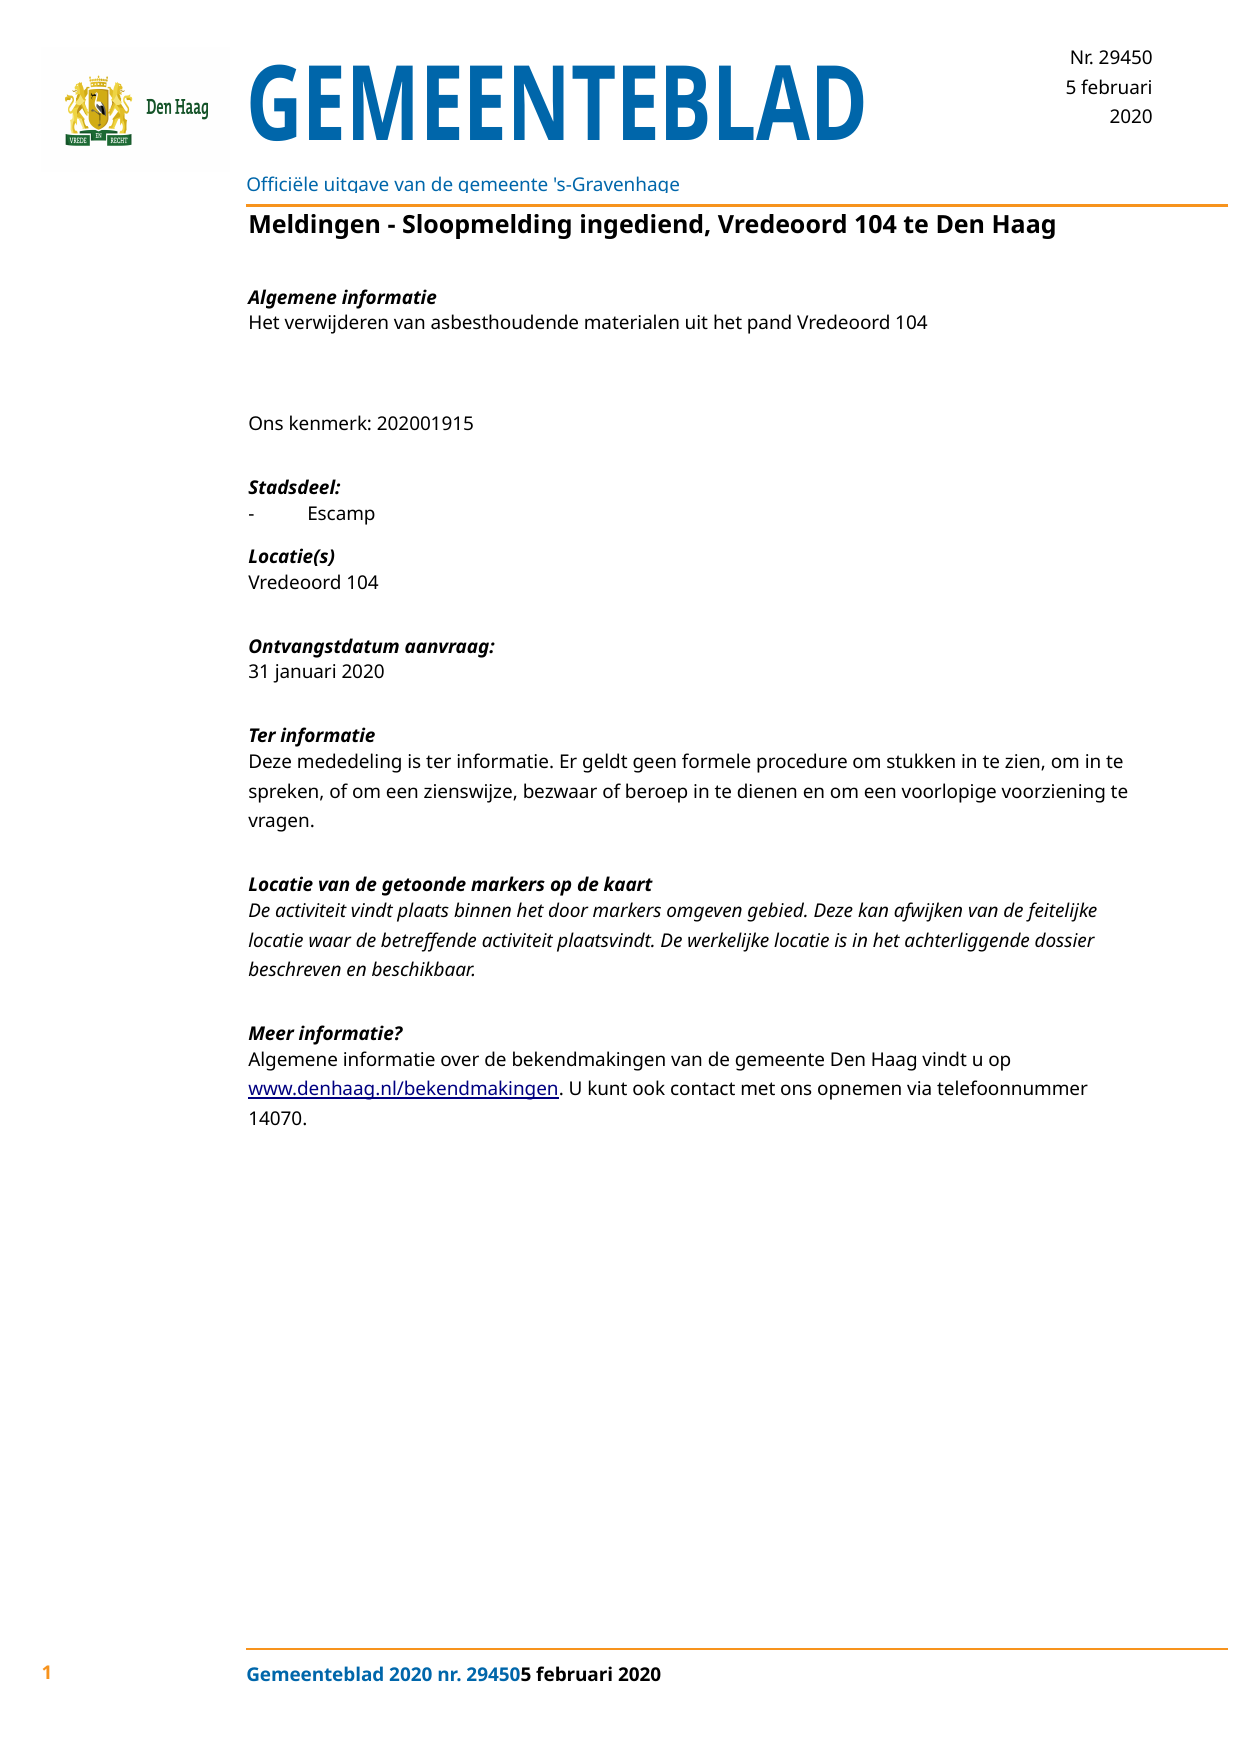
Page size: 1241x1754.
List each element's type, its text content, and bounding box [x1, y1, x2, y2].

text Ter informatie [248, 723, 1152, 748]
text De activiteit vindt plaats binnen het door markers omgeven gebied. Deze kan afwijken van de feitelijke locatie waar de betreffende activiteit plaatsvindt. De werkelijke locatie is in het achterliggende dossier beschreven en beschikbaar. [248, 897, 1152, 982]
text Ons kenmerk: 202001915 [248, 410, 1152, 436]
list Escamp [248, 500, 1152, 526]
text Meer informatie? [248, 1020, 1152, 1046]
text Locatie van de getoonde markers op de kaart [248, 871, 1152, 897]
text Meldingen - Sloopmelding ingediend, Vredeoord 104 te Den Haag [248, 207, 1152, 241]
text Stadsdeel: [248, 474, 1152, 500]
text Ontvangstdatum aanvraag: [248, 633, 1152, 659]
text Algemene informatie over de bekendmakingen van de gemeente Den Haag vindt u op www.denhaag.nl/bekendmakingen. U kunt ook contact met ons opnemen via telefoonnummer 14070. [248, 1046, 1152, 1131]
text Het verwijderen van asbesthoudende materialen uit het pand Vredeoord 104 [248, 309, 1152, 335]
text Vredeoord 104 [248, 569, 1152, 595]
text 31 januari 2020 [248, 659, 1152, 684]
text Algemene informatie [248, 284, 1152, 309]
picture [41, 47, 231, 172]
text Deze mededeling is ter informatie. Er geldt geen formele procedure om stukken in te zien, om in te spreken, of om een zienswijze, bezwaar of beroep in te dienen en om een voorlopige voorziening te vragen. [248, 748, 1152, 833]
text Locatie(s) [248, 543, 1152, 569]
